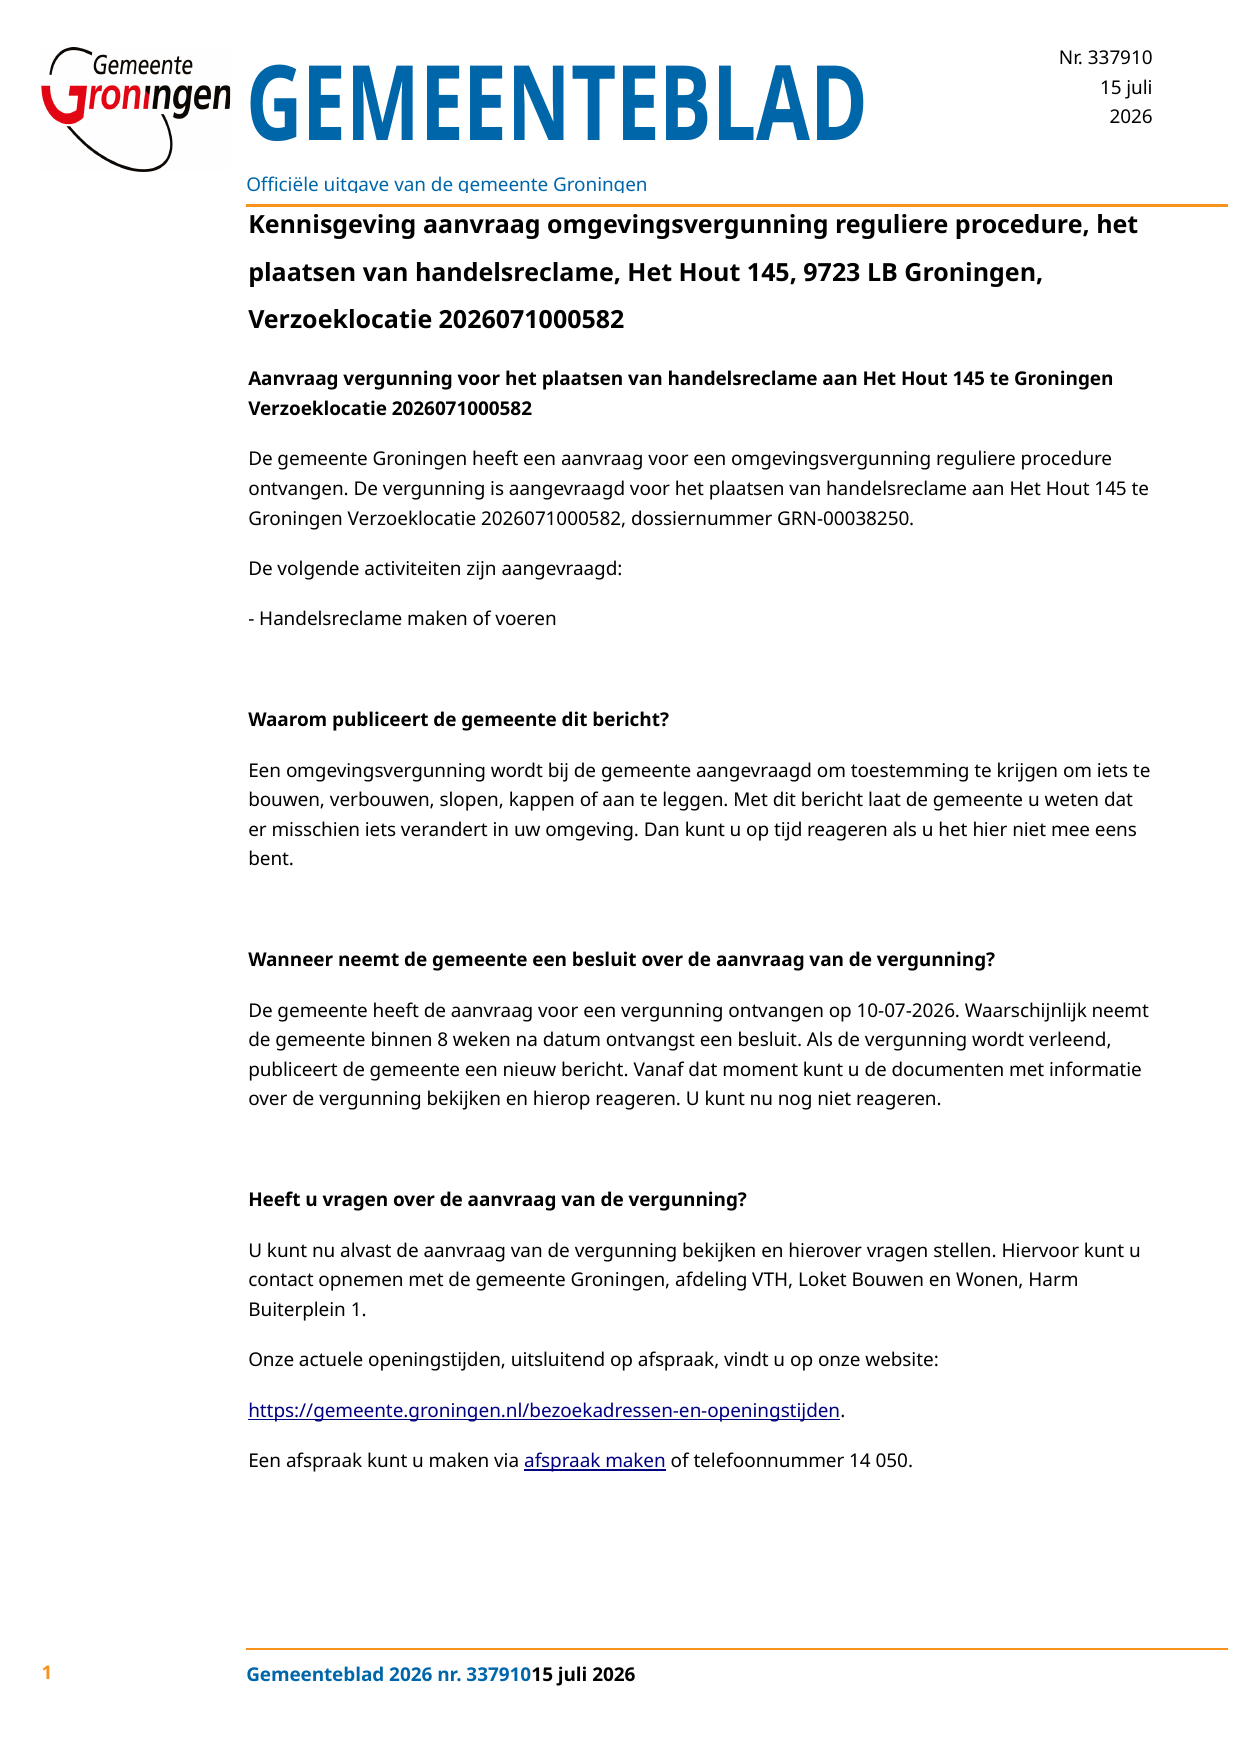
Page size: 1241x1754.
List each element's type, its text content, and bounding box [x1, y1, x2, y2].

text Kennisgeving aanvraag omgevingsvergunning reguliere procedure, het plaatsen van handelsreclame, Het Hout 145, 9723 LB Groningen, Verzoeklocatie 2026071000582 [248, 207, 1152, 336]
text Aanvraag vergunning voor het plaatsen van handelsreclame aan Het Hout 145 te Groningen Verzoeklocatie 2026071000582 [248, 366, 1152, 421]
text - Handelsreclame maken of voeren [248, 606, 1152, 631]
text https://gemeente.groningen.nl/bezoekadressen-en-openingstijden. [248, 1397, 1152, 1422]
text Een afspraak kunt u maken via afspraak maken of telefoonnummer 14 050. [248, 1447, 1152, 1473]
text U kunt nu alvast de aanvraag van de vergunning bekijken en hierover vragen stellen. Hiervoor kunt u contact opnemen met de gemeente Groningen, afdeling VTH, Loket Bouwen en Wonen, Harm Buiterplein 1. [248, 1237, 1152, 1322]
text De gemeente heeft de aanvraag voor een vergunning ontvangen op 10-07-2026. Waarschijnlijk neemt de gemeente binnen 8 weken na datum ontvangst een besluit. Als de vergunning wordt verleend, publiceert de gemeente een nieuw bericht. Vanaf dat moment kunt u de documenten met informatie over de vergunning bekijken en hierop reageren. U kunt nu nog niet reageren. [248, 997, 1152, 1111]
text Waarom publiceert de gemeente dit bericht? [248, 706, 1152, 732]
text Een omgevingsvergunning wordt bij de gemeente aangevraagd om toestemming te krijgen om iets te bouwen, verbouwen, slopen, kappen of aan te leggen. Met dit bericht laat de gemeente u weten dat er misschien iets verandert in uw omgeving. Dan kunt u op tijd reageren als u het hier niet mee eens bent. [248, 757, 1152, 871]
text De volgende activiteiten zijn aangevraagd: [248, 555, 1152, 581]
text Wanneer neemt de gemeente een besluit over de aanvraag van de vergunning? [248, 946, 1152, 972]
picture [41, 47, 231, 172]
text De gemeente Groningen heeft een aanvraag voor een omgevingsvergunning reguliere procedure ontvangen. De vergunning is aangevraagd voor het plaatsen van handelsreclame aan Het Hout 145 te Groningen Verzoeklocatie 2026071000582, dossiernummer GRN-00038250. [248, 446, 1152, 530]
text Heeft u vragen over de aanvraag van de vergunning? [248, 1186, 1152, 1212]
text Onze actuele openingstijden, uitsluitend op afspraak, vindt u op onze website: [248, 1346, 1152, 1372]
